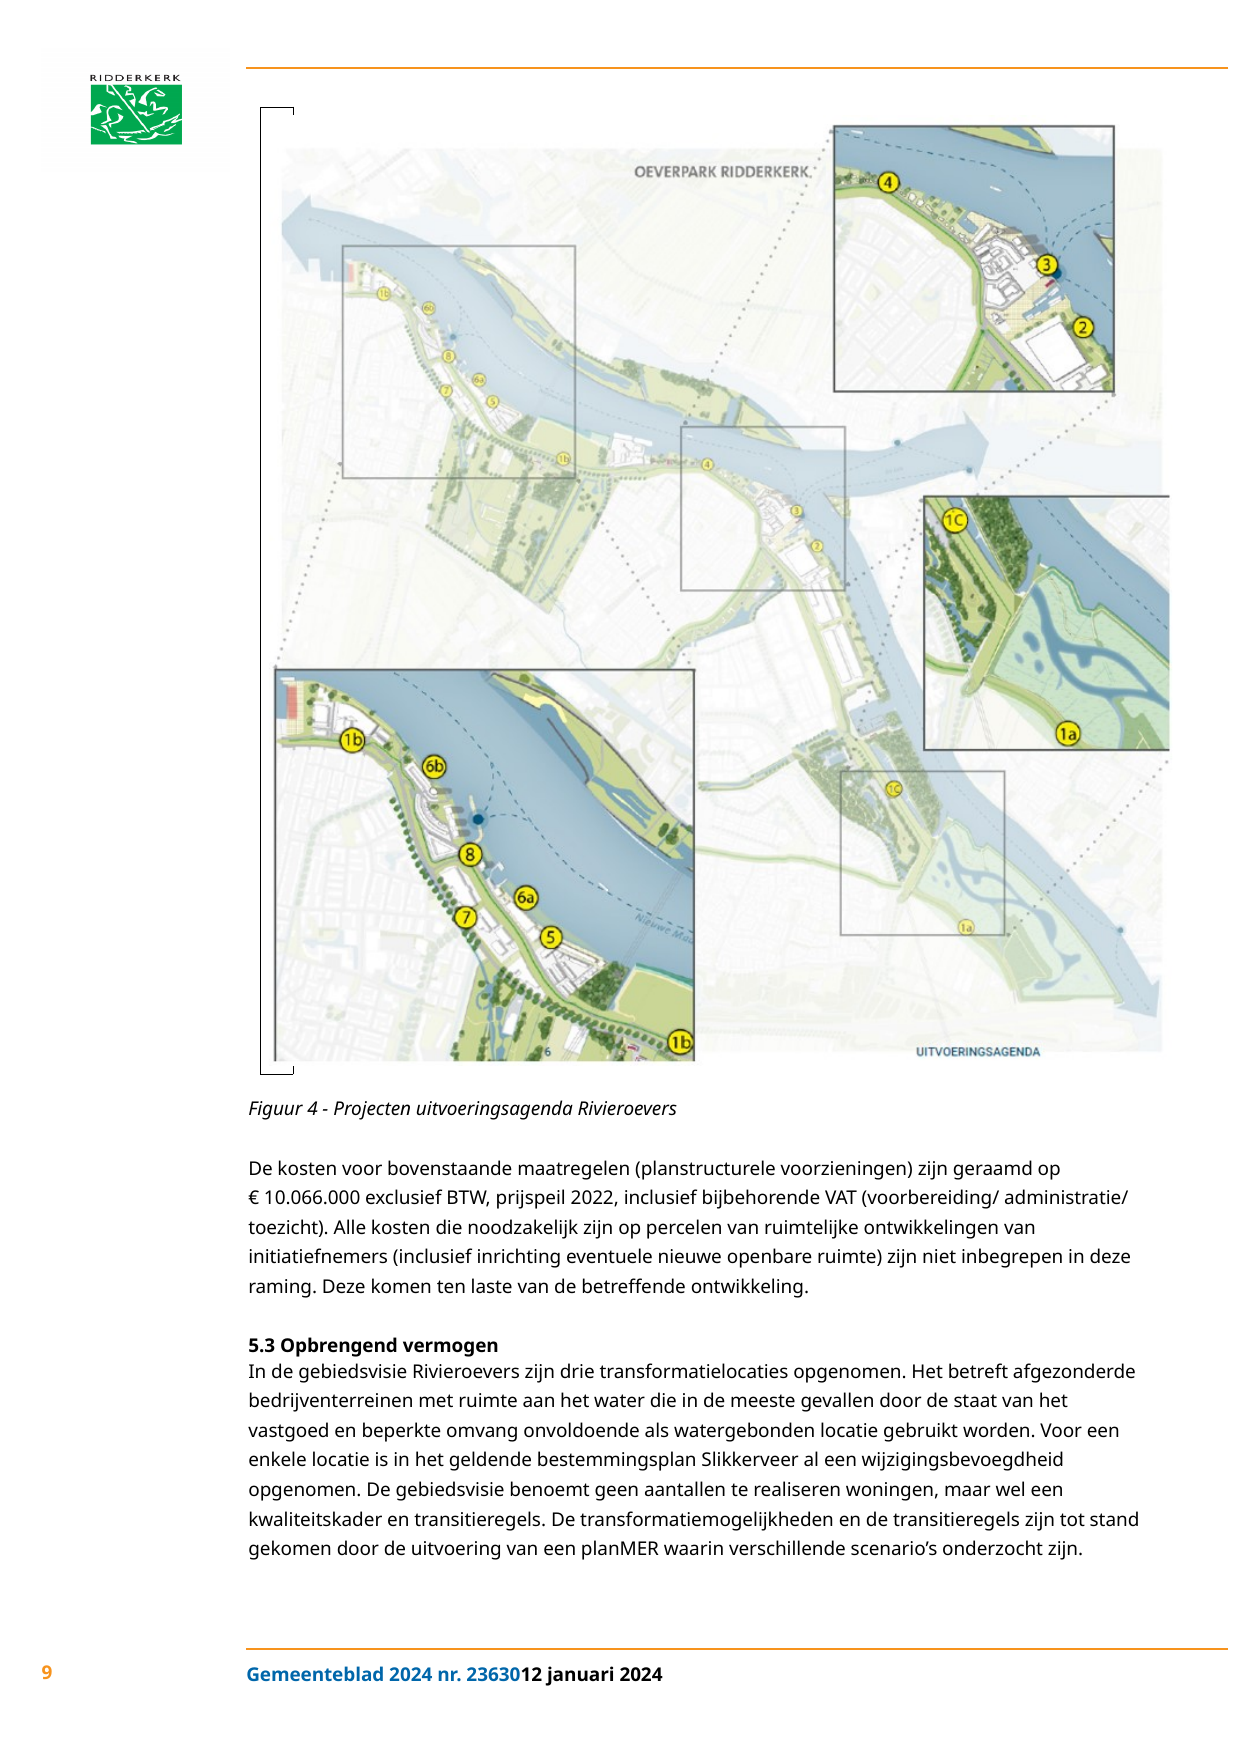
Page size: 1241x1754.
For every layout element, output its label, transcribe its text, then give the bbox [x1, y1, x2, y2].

text Figuur 4 - Projecten uitvoeringsagenda Rivieroevers [248, 1096, 1152, 1121]
text € 10.066.000 exclusief BTW, prijspeil 2022, inclusief bijbehorende VAT (voorbereiding/ administratie/ toezicht). Alle kosten die noodzakelijk zijn op percelen van ruimtelijke ontwikkelingen van initiatiefnemers (inclusief inrichting eventuele nieuwe openbare ruimte) zijn niet inbegrepen in deze raming. Deze komen ten laste van de betreffende ontwikkeling. [248, 1184, 1152, 1299]
text 5.3 Opbrengend vermogen [248, 1332, 1152, 1358]
text De kosten voor bovenstaande maatregelen (planstructurele voorzieningen) zijn geraamd op [248, 1155, 1152, 1180]
text In de gebiedsvisie Rivieroevers zijn drie transformatielocaties opgenomen. Het betreft afgezonderde bedrijventerreinen met ruimte aan het water die in de meeste gevallen door de staat van het vastgoed en beperkte omvang onvoldoende als watergebonden locatie gebruikt worden. Voor een enkele locatie is in het geldende bestemmingsplan Slikkerveer al een wijzigingsbevoegdheid opgenomen. De gebiedsvisie benoemt geen aantallen te realiseren woningen, maar wel een kwaliteitskader en transitieregels. De transformatiemogelijkheden en de transitieregels zijn tot stand gekomen door de uitvoering van een planMER waarin verschillende scenario’s onderzocht zijn. [248, 1358, 1152, 1561]
picture [41, 47, 231, 172]
picture [268, 115, 1173, 1066]
